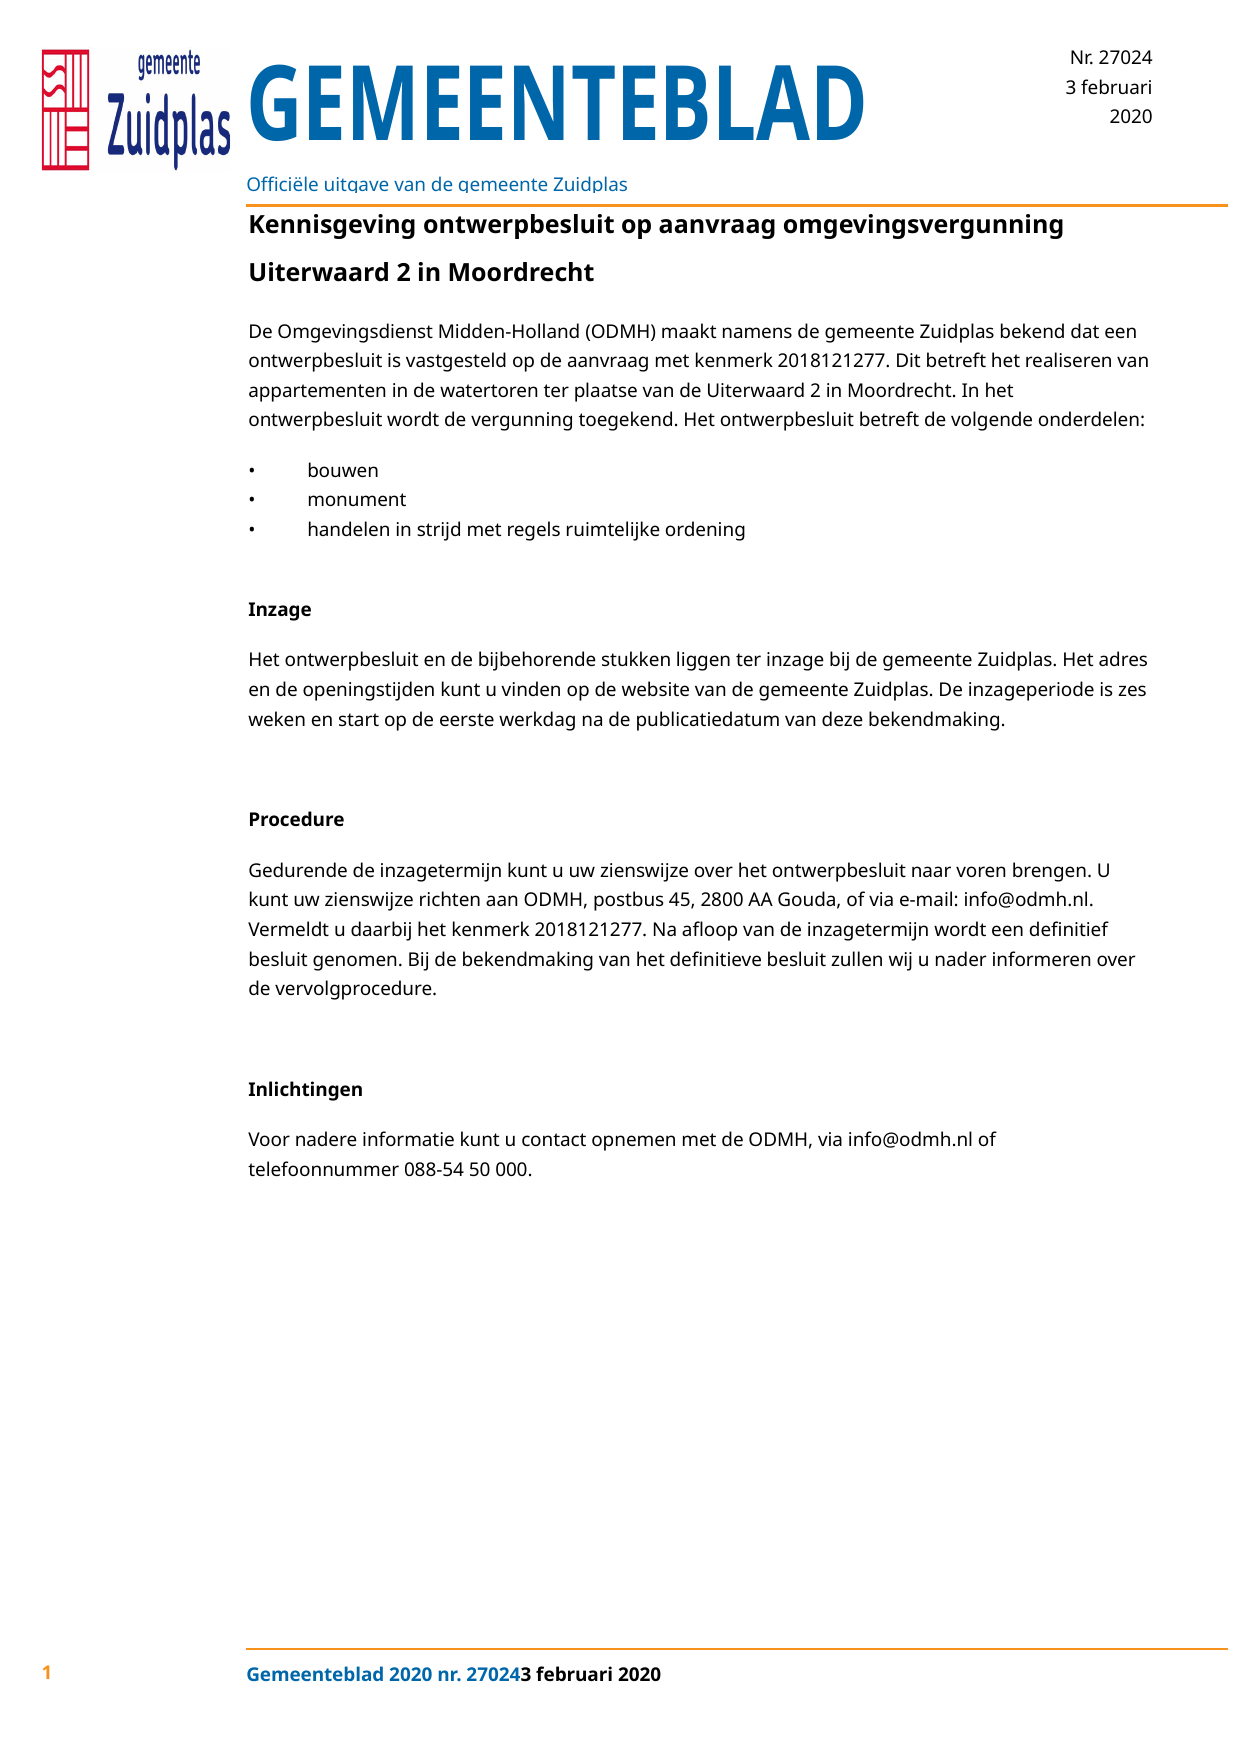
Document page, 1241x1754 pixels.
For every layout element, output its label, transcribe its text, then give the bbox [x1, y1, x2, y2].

list bouwen [248, 457, 1152, 483]
text Voor nadere informatie kunt u contact opnemen met de ODMH, via info@odmh.nl of telefoonnummer 088-54 50 000. [248, 1127, 1152, 1182]
text Gedurende de inzagetermijn kunt u uw zienswijze over het ontwerpbesluit naar voren brengen. U kunt uw zienswijze richten aan ODMH, postbus 45, 2800 AA Gouda, of via e-mail: info@odmh.nl. Vermeldt u daarbij het kenmerk 2018121277. Na afloop van de inzagetermijn wordt een definitief besluit genomen. Bij de bekendmaking van het definitieve besluit zullen wij u nader informeren over de vervolgprocedure. [248, 857, 1152, 1001]
text De Omgevingsdienst Midden-Holland (ODMH) maakt namens de gemeente Zuidplas bekend dat een ontwerpbesluit is vastgesteld op de aanvraag met kenmerk 2018121277. Dit betreft het realiseren van appartementen in de watertoren ter plaatse van de Uiterwaard 2 in Moordrecht. In het ontwerpbesluit wordt de vergunning toegekend. Het ontwerpbesluit betreft de volgende onderdelen: [248, 318, 1152, 432]
picture [41, 47, 231, 172]
list monument [248, 487, 1152, 512]
text Het ontwerpbesluit en de bijbehorende stukken liggen ter inzage bij de gemeente Zuidplas. Het adres en de openingstijden kunt u vinden op de website van de gemeente Zuidplas. De inzageperiode is zes weken en start op de eerste werkdag na de publicatiedatum van deze bekendmaking. [248, 647, 1152, 732]
list handelen in strijd met regels ruimtelijke ordening [248, 516, 1152, 542]
text Kennisgeving ontwerpbesluit op aanvraag omgevingsvergunning Uiterwaard 2 in Moordrecht [248, 207, 1152, 288]
text Procedure [248, 807, 1152, 832]
text Inlichtingen [248, 1076, 1152, 1102]
text Inzage [248, 596, 1152, 622]
